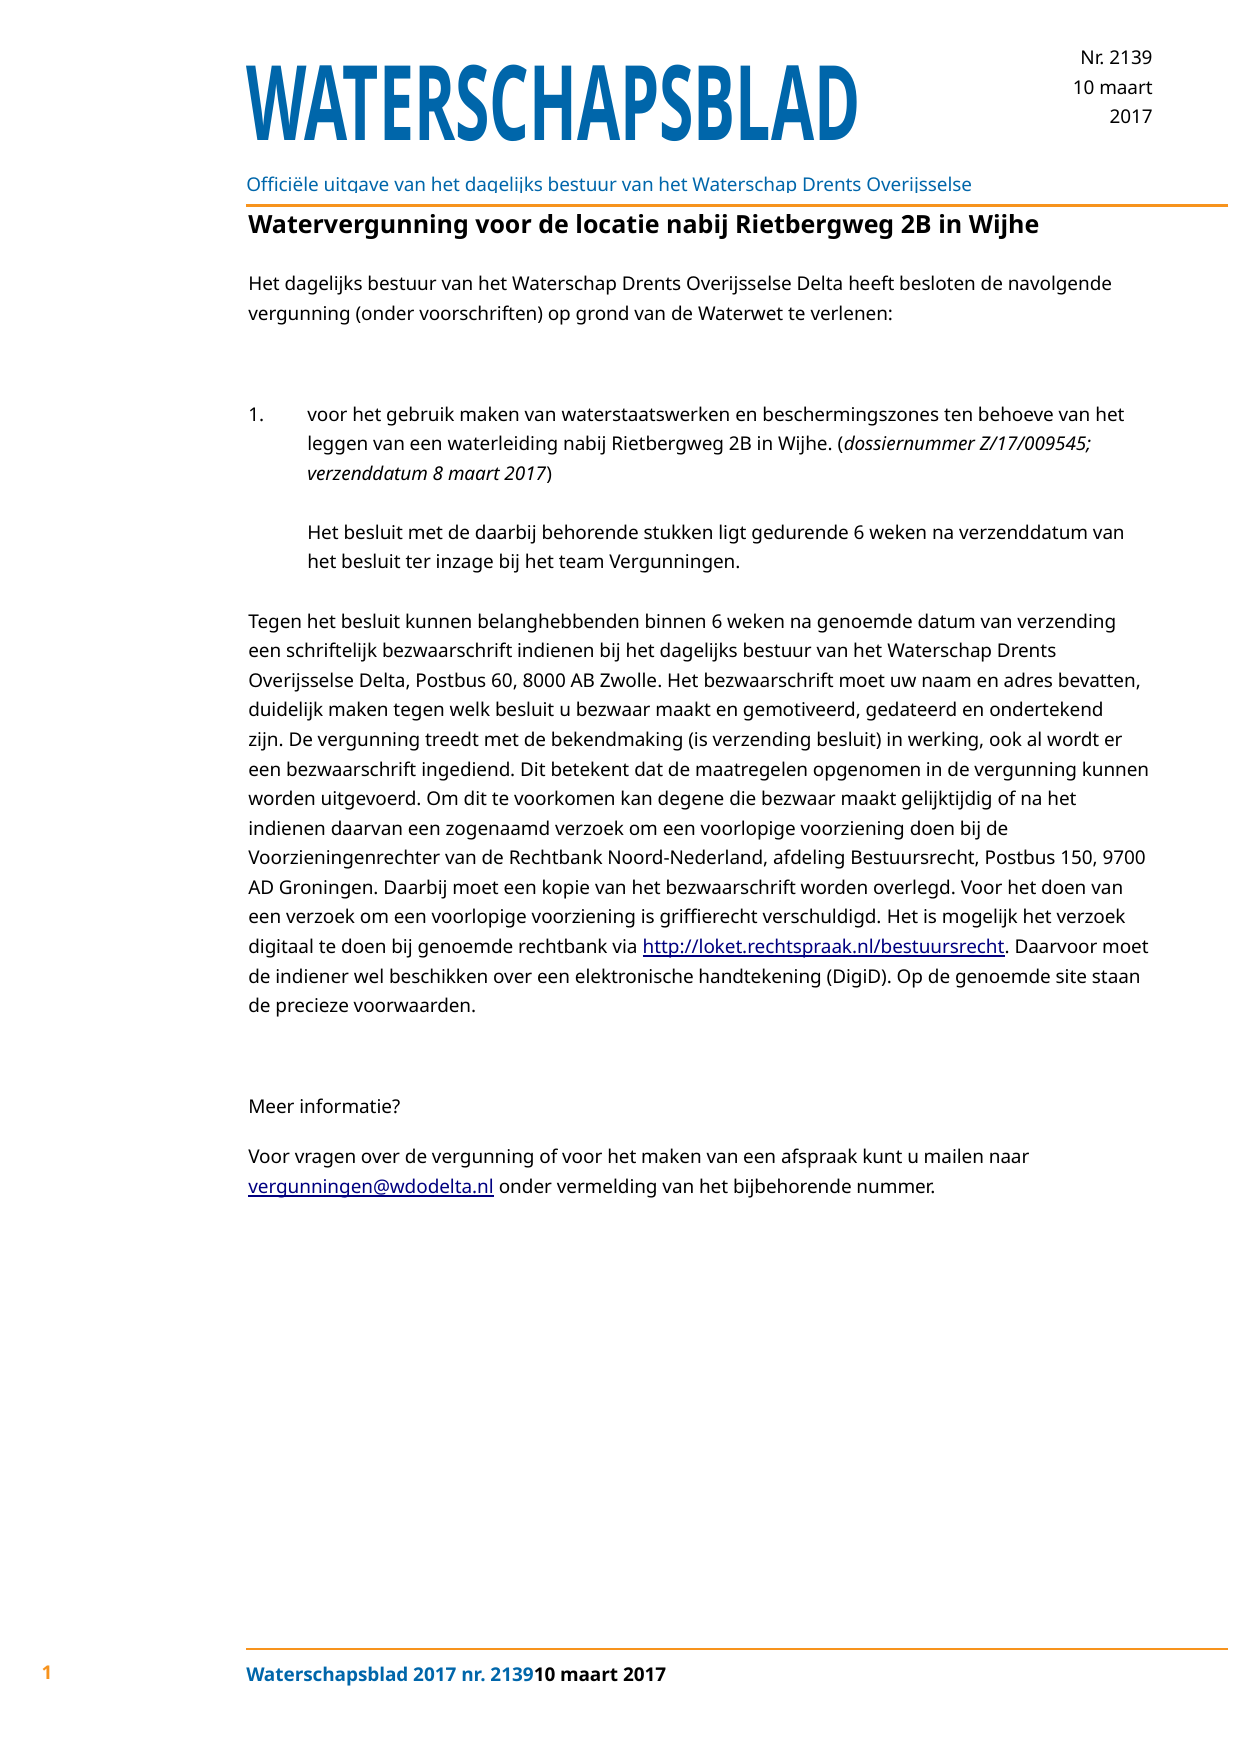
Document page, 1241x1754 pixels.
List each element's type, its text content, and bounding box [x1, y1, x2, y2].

text Het dagelijks bestuur van het Waterschap Drents Overijsselse Delta heeft besloten de navolgende vergunning (onder voorschriften) op grond van de Waterwet te verlenen: [248, 270, 1152, 326]
list Het besluit met de daarbij behorende stukken ligt gedurende 6 weken na verzenddatum van het besluit ter inzage bij het team Vergunningen. [248, 519, 1152, 574]
picture [41, 47, 231, 172]
text Tegen het besluit kunnen belanghebbenden binnen 6 weken na genoemde datum van verzending een schriftelijk bezwaarschrift indienen bij het dagelijks bestuur van het Waterschap Drents Overijsselse Delta, Postbus 60, 8000 AB Zwolle. Het bezwaarschrift moet uw naam en adres bevatten, duidelijk maken tegen welk besluit u bezwaar maakt en gemotiveerd, gedateerd en ondertekend zijn. De vergunning treedt met de bekendmaking (is verzending besluit) in werking, ook al wordt er een bezwaarschrift ingediend. Dit betekent dat de maatregelen opgenomen in de vergunning kunnen worden uitgevoerd. Om dit te voorkomen kan degene die bezwaar maakt gelijktijdig of na het indienen daarvan een zogenaamd verzoek om een voorlopige voorziening doen bij de Voorzieningenrechter van de Rechtbank Noord-Nederland, afdeling Bestuursrecht, Postbus 150, 9700 AD Groningen. Daarbij moet een kopie van het bezwaarschrift worden overlegd. Voor het doen van een verzoek om een voorlopige voorziening is griffierecht verschuldigd. Het is mogelijk het verzoek digitaal te doen bij genoemde rechtbank via http://loket.rechtspraak.nl/bestuursrecht. Daarvoor moet de indiener wel beschikken over een elektronische handtekening (DigiD). Op de genoemde site staan de precieze voorwaarden. [248, 608, 1152, 1018]
text Meer informatie? [248, 1093, 1152, 1119]
text Watervergunning voor de locatie nabij Rietbergweg 2B in Wijhe [248, 207, 1152, 241]
text Voor vragen over de vergunning of voor het maken van een afspraak kunt u mailen naar vergunningen@wdodelta.nl onder vermelding van het bijbehorende nummer. [248, 1144, 1152, 1199]
list voor het gebruik maken van waterstaatswerken en beschermingszones ten behoeve van het leggen van een waterleiding nabij Rietbergweg 2B in Wijhe. (dossiernummer Z/17/009545; verzenddatum 8 maart 2017) [248, 401, 1152, 486]
